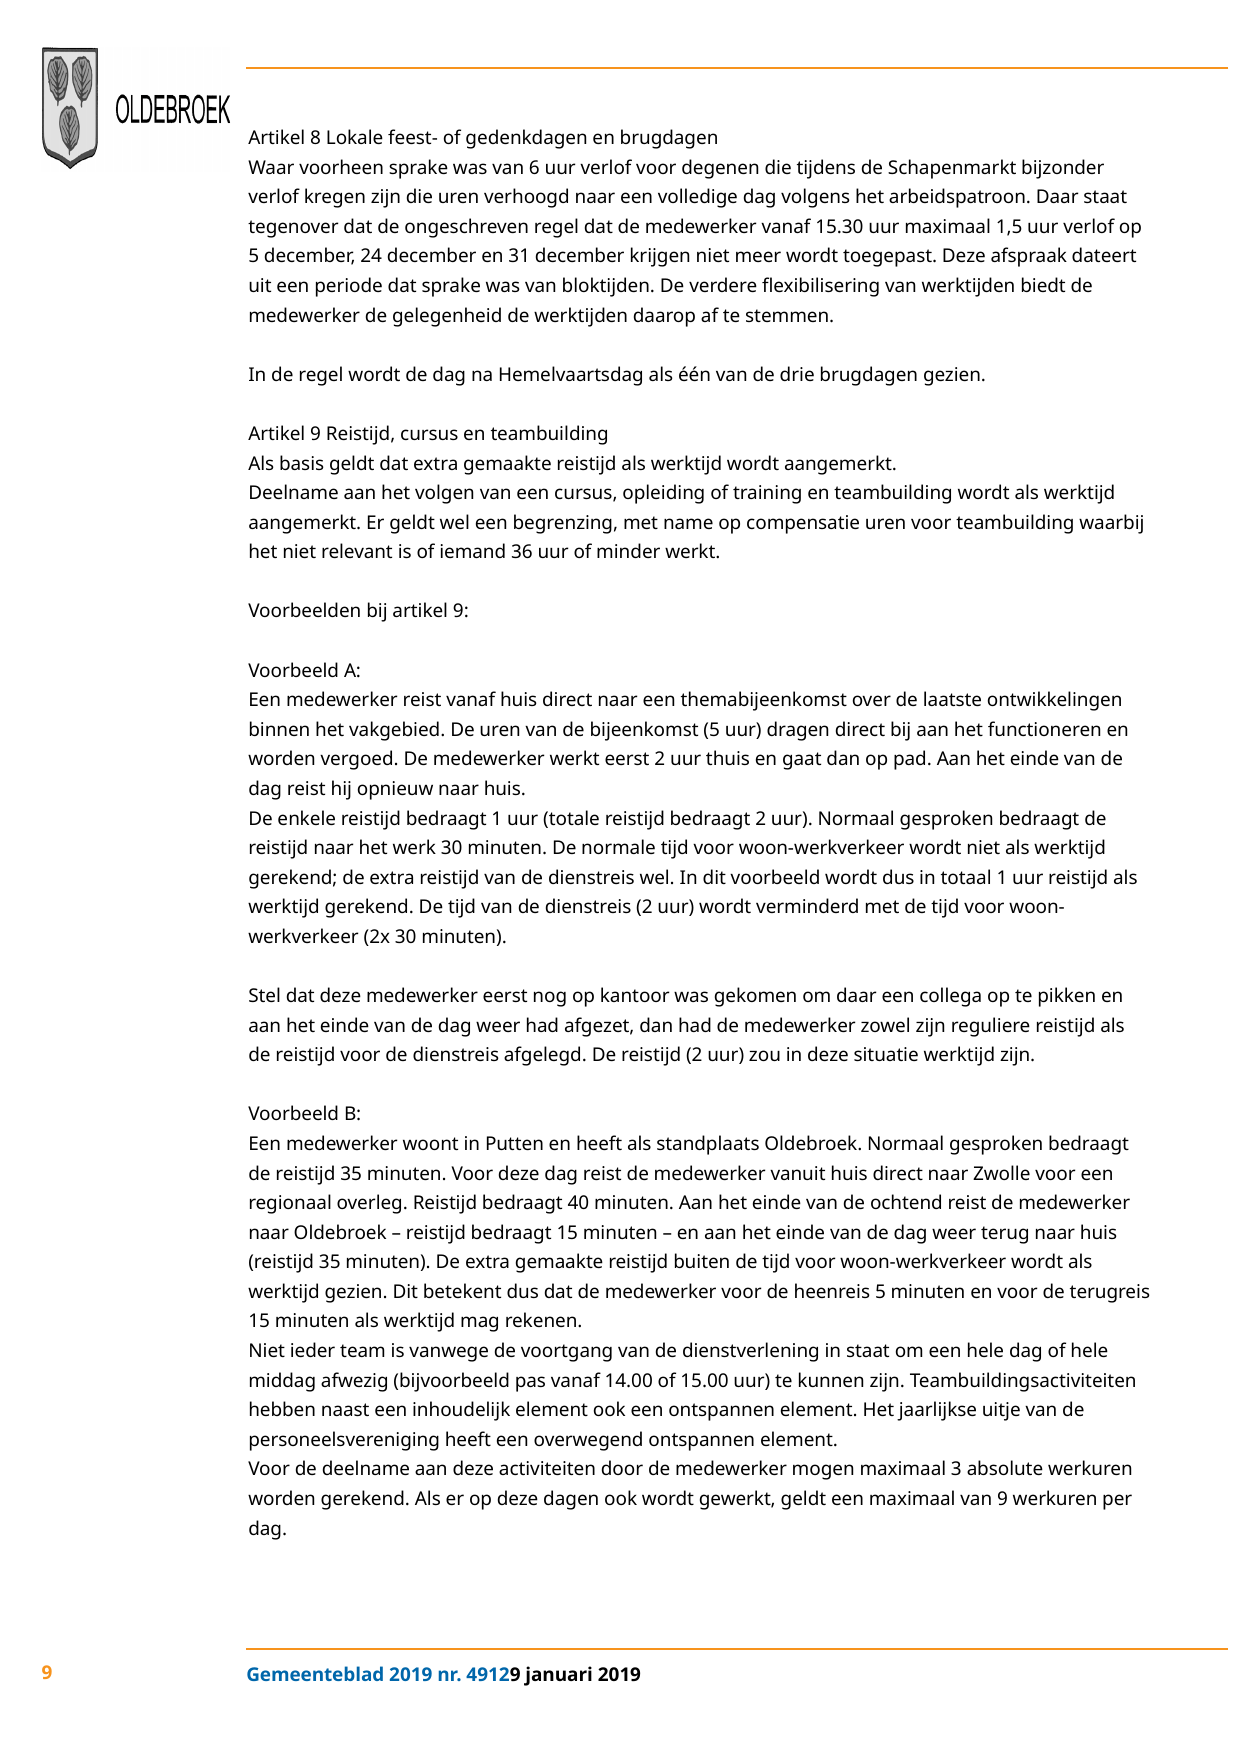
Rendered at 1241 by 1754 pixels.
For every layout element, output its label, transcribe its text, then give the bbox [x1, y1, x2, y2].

text Een medewerker woont in Putten en heeft als standplaats Oldebroek. Normaal gesproken bedraagt de reistijd 35 minuten. Voor deze dag reist de medewerker vanuit huis direct naar Zwolle voor een regionaal overleg. Reistijd bedraagt 40 minuten. Aan het einde van de ochtend reist de medewerker naar Oldebroek – reistijd bedraagt 15 minuten – en aan het einde van de dag weer terug naar huis (reistijd 35 minuten). De extra gemaakte reistijd buiten de tijd voor woon-werkverkeer wordt als werktijd gezien. Dit betekent dus dat de medewerker voor de heenreis 5 minuten en voor de terugreis 15 minuten als werktijd mag rekenen. [248, 1130, 1152, 1333]
text Voorbeeld B: [248, 1101, 1152, 1126]
text De enkele reistijd bedraagt 1 uur (totale reistijd bedraagt 2 uur). Normaal gesproken bedraagt de reistijd naar het werk 30 minuten. De normale tijd voor woon-werkverkeer wordt niet als werktijd gerekend; de extra reistijd van de dienstreis wel. In dit voorbeeld wordt dus in totaal 1 uur reistijd als werktijd gerekend. De tijd van de dienstreis (2 uur) wordt verminderd met de tijd voor woon-werkverkeer (2x 30 minuten). [248, 805, 1152, 949]
text Als basis geldt dat extra gemaakte reistijd als werktijd wordt aangemerkt. [248, 450, 1152, 476]
text Voorbeeld A: [248, 657, 1152, 683]
text Een medewerker reist vanaf huis direct naar een themabijeenkomst over de laatste ontwikkelingen binnen het vakgebied. De uren van de bijeenkomst (5 uur) dragen direct bij aan het functioneren en worden vergoed. De medewerker werkt eerst 2 uur thuis en gaat dan op pad. Aan het einde van de dag reist hij opnieuw naar huis. [248, 686, 1152, 801]
text Voor de deelname aan deze activiteiten door de medewerker mogen maximaal 3 absolute werkuren worden gerekend. Als er op deze dagen ook wordt gewerkt, geldt een maximaal van 9 werkuren per dag. [248, 1456, 1152, 1541]
text In de regel wordt de dag na Hemelvaartsdag als één van de drie brugdagen gezien. [248, 361, 1152, 387]
text Niet ieder team is vanwege de voortgang van de dienstverlening in staat om een hele dag of hele middag afwezig (bijvoorbeeld pas vanaf 14.00 of 15.00 uur) te kunnen zijn. Teambuildingsactiviteiten hebben naast een inhoudelijk element ook een ontspannen element. Het jaarlijkse uitje van de personeelsvereniging heeft een overwegend ontspannen element. [248, 1337, 1152, 1452]
text Deelname aan het volgen van een cursus, opleiding of training en teambuilding wordt als werktijd aangemerkt. Er geldt wel een begrenzing, met name op compensatie uren voor teambuilding waarbij het niet relevant is of iemand 36 uur of minder werkt. [248, 479, 1152, 564]
text Waar voorheen sprake was van 6 uur verlof voor degenen die tijdens de Schapenmarkt bijzonder verlof kregen zijn die uren verhoogd naar een volledige dag volgens het arbeidspatroon. Daar staat tegenover dat de ongeschreven regel dat de medewerker vanaf 15.30 uur maximaal 1,5 uur verlof op 5 december, 24 december en 31 december krijgen niet meer wordt toegepast. Deze afspraak dateert uit een periode dat sprake was van bloktijden. De verdere flexibilisering van werktijden biedt de medewerker de gelegenheid de werktijden daarop af te stemmen. [248, 154, 1152, 328]
text Stel dat deze medewerker eerst nog op kantoor was gekomen om daar een collega op te pikken en aan het einde van de dag weer had afgezet, dan had de medewerker zowel zijn reguliere reistijd als de reistijd voor de dienstreis afgelegd. De reistijd (2 uur) zou in deze situatie werktijd zijn. [248, 982, 1152, 1067]
text Voorbeelden bij artikel 9: [248, 598, 1152, 623]
text Artikel 8 Lokale feest- of gedenkdagen en brugdagen [248, 124, 1152, 150]
picture [41, 47, 231, 172]
text Artikel 9 Reistijd, cursus en teambuilding [248, 420, 1152, 446]
